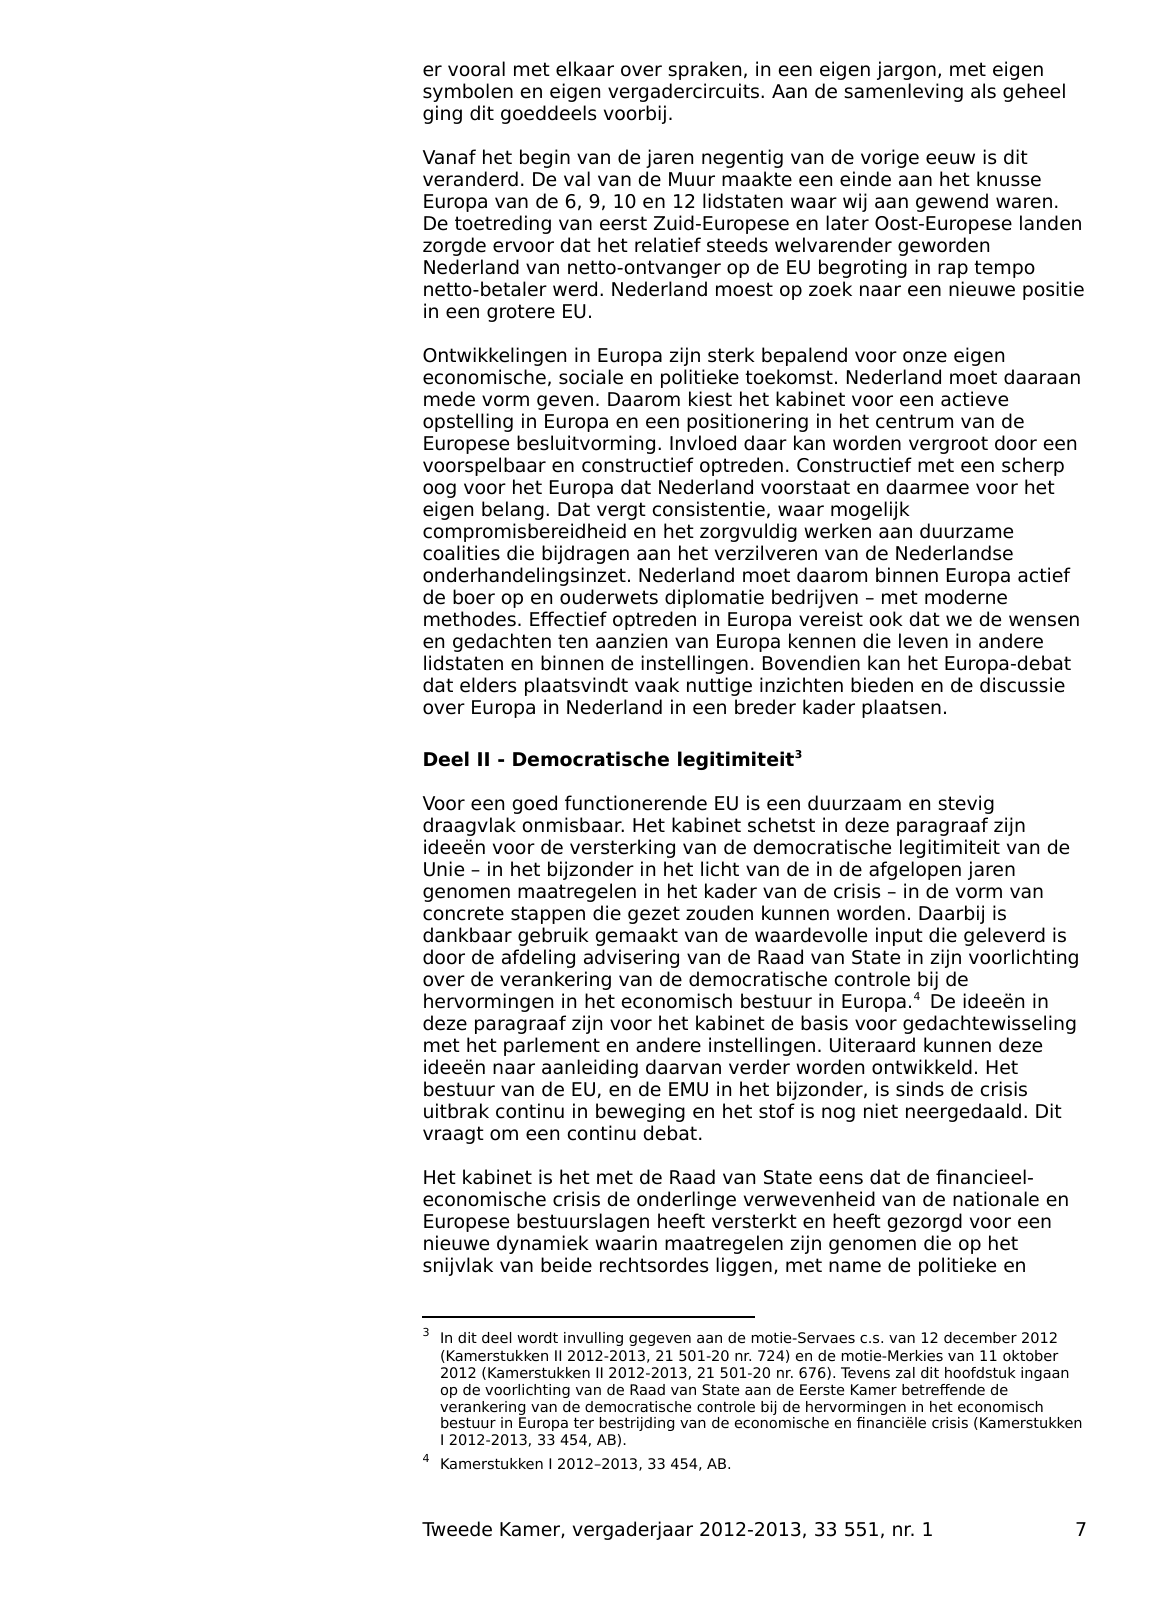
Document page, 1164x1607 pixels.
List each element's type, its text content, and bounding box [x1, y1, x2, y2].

text Vanaf het begin van de jaren negentig van de vorige eeuw is dit veranderd. De val van de Muur maakte een einde aan het knusse Europa van de 6, 9, 10 en 12 lidstaten waar wij aan gewend waren. De toetreding van eerst Zuid-Europese en later Oost-Europese landen zorgde ervoor dat het relatief steeds welvarender geworden Nederland van netto-ontvanger op de EU begroting in rap tempo netto-betaler werd. Nederland moest op zoek naar een nieuwe positie in een grotere EU. [422, 147, 1087, 323]
text Het kabinet is het met de Raad van State eens dat de financieel-economische crisis de onderlinge verwevenheid van de nationale en Europese bestuurslagen heeft versterkt en heeft gezorgd voor een nieuwe dynamiek waarin maatregelen zijn genomen die op het snijvlak van beide rechtsordes liggen, met name de politieke en [422, 1167, 1087, 1277]
subtitle Deel II - Democratische legitimiteit [422, 749, 1087, 771]
text Kamerstukken I 2012–2013, 33 454, AB. [422, 1452, 1087, 1474]
text Ontwikkelingen in Europa zijn sterk bepalend voor onze eigen economische, sociale en politieke toekomst. Nederland moet daaraan mede vorm geven. Daarom kiest het kabinet voor een actieve opstelling in Europa en een positionering in het centrum van de Europese besluitvorming. Invloed daar kan worden vergroot door een voorspelbaar en constructief optreden. Constructief met een scherp oog voor het Europa dat Nederland voorstaat en daarmee voor het eigen belang. Dat vergt consistentie, waar mogelijk compromisbereidheid en het zorgvuldig werken aan duurzame coalities die bijdragen aan het verzilveren van de Nederlandse onderhandelingsinzet. Nederland moet daarom binnen Europa actief de boer op en ouderwets diplomatie bedrijven – met moderne methodes. Effectief optreden in Europa vereist ook dat we de wensen en gedachten ten aanzien van Europa kennen die leven in andere lidstaten en binnen de instellingen. Bovendien kan het Europa-debat dat elders plaatsvindt vaak nuttige inzichten bieden en de discussie over Europa in Nederland in een breder kader plaatsen. [422, 345, 1087, 719]
text er vooral met elkaar over spraken, in een eigen jargon, met eigen symbolen en eigen vergadercircuits. Aan de samenleving als geheel ging dit goeddeels voorbij. [422, 59, 1087, 125]
text In dit deel wordt invulling gegeven aan de motie-Servaes c.s. van 12 december 2012 (Kamerstukken II 2012-2013, 21 501-20 nr. 724) en de motie-Merkies van 11 oktober 2012 (Kamerstukken II 2012-2013, 21 501-20 nr. 676). Tevens zal dit hoofdstuk ingaan op de voorlichting van de Raad van State aan de Eerste Kamer betreffende de verankering van de democratische controle bij de hervormingen in het economisch bestuur in Europa ter bestrijding van de economische en financiële crisis (Kamerstukken I 2012-2013, 33 454, AB). [422, 1326, 1087, 1449]
text Voor een goed functionerende EU is een duurzaam en stevig draagvlak onmisbaar. Het kabinet schetst in deze paragraaf zijn ideeën voor de versterking van de democratische legitimiteit van de Unie – in het bijzonder in het licht van de in de afgelopen jaren genomen maatregelen in het kader van de crisis – in de vorm van concrete stappen die gezet zouden kunnen worden. Daarbij is dankbaar gebruik gemaakt van de waardevolle input die geleverd is door de afdeling advisering van de Raad van State in zijn voorlichting over de verankering van de democratische controle bij de hervormingen in het economisch bestuur in Europa. De ideeën in deze paragraaf zijn voor het kabinet de basis voor gedachtewisseling met het parlement en andere instellingen. Uiteraard kunnen deze ideeën naar aanleiding daarvan verder worden ontwikkeld. Het bestuur van de EU, en de EMU in het bijzonder, is sinds de crisis uitbrak continu in beweging en het stof is nog niet neergedaald. Dit vraagt om een continu debat. [422, 793, 1087, 1145]
